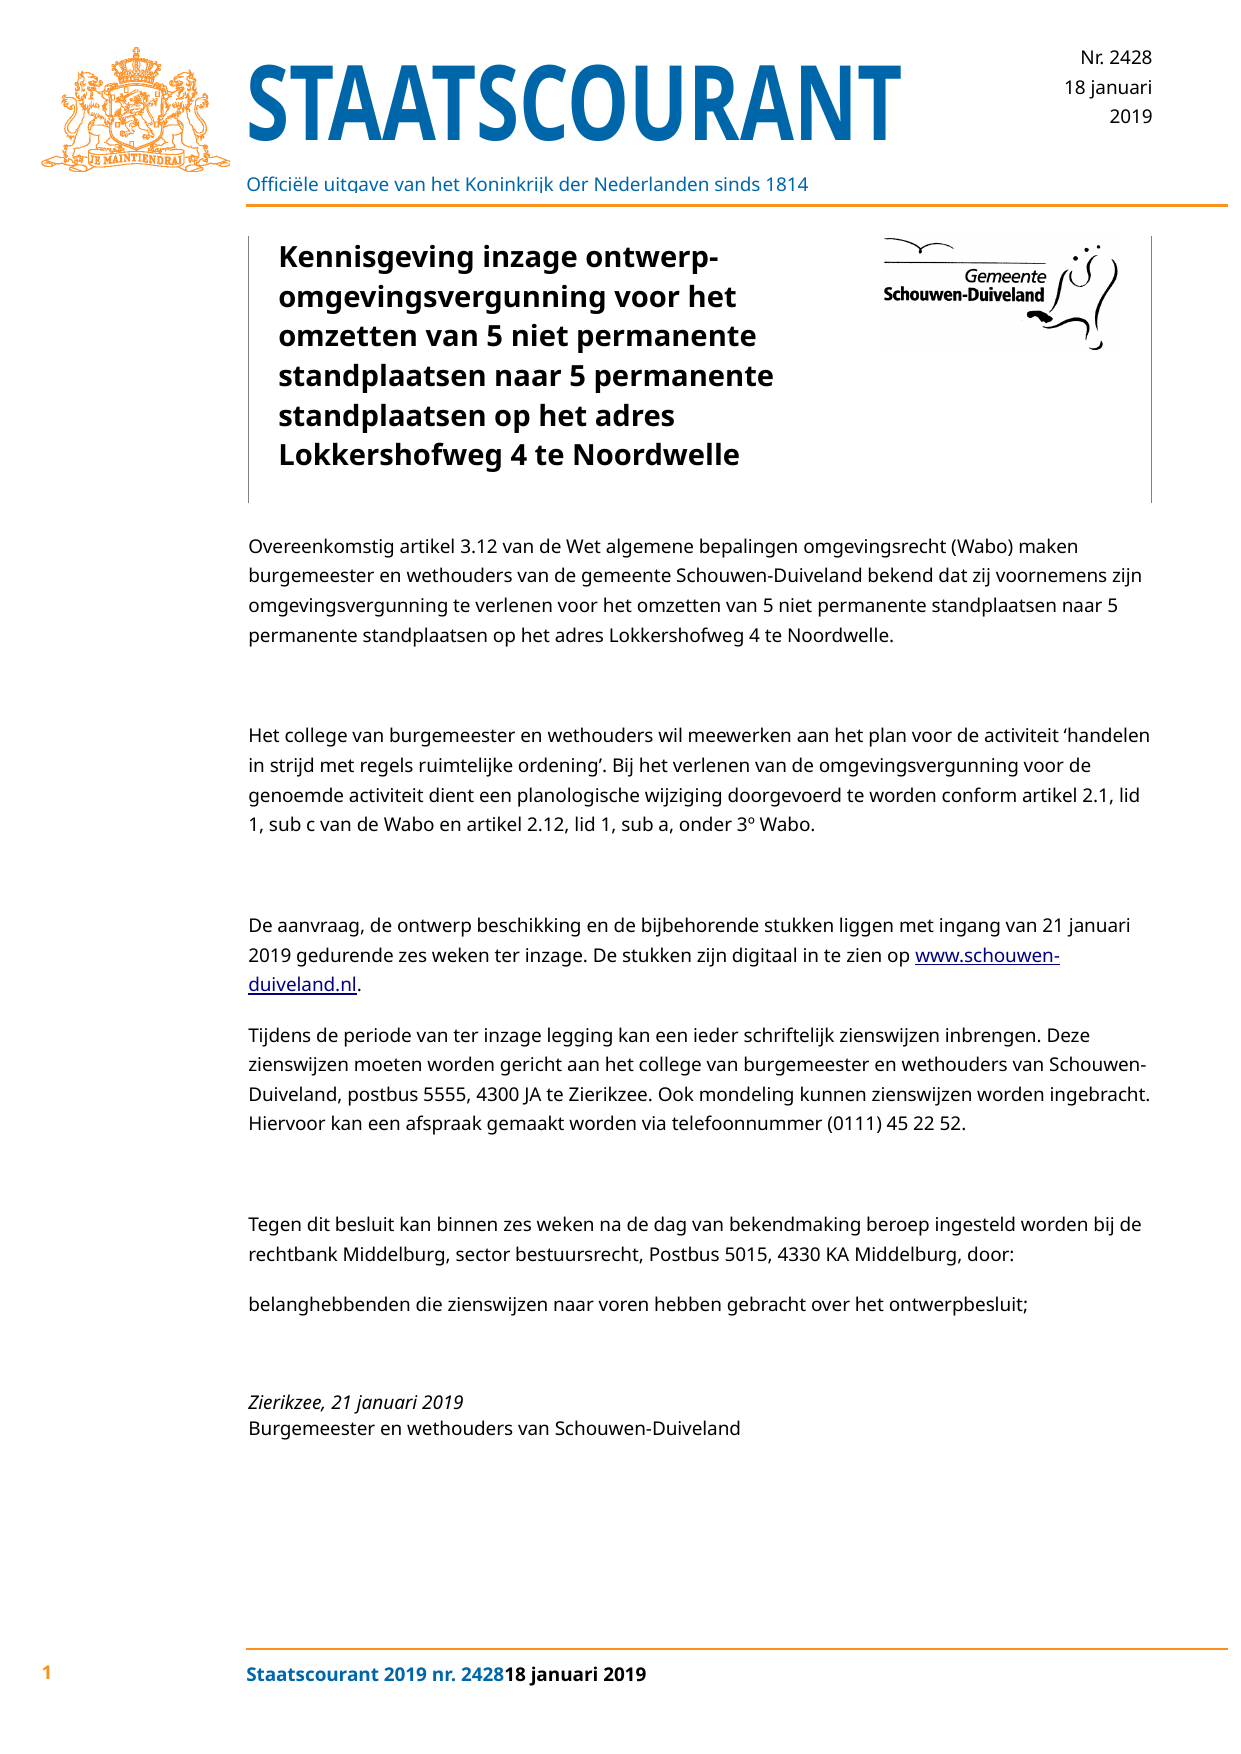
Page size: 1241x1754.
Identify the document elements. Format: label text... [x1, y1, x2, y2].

table_header [850, 236, 1151, 503]
text De aanvraag, de ontwerp beschikking en de bijbehorende stukken liggen met ingang van 21 januari 2019 gedurende zes weken ter inzage. De stukken zijn digitaal in te zien op www.schouwen-duiveland.nl. [248, 912, 1152, 997]
text Tegen dit besluit kan binnen zes weken na de dag van bekendmaking beroep ingesteld worden bij de rechtbank Middelburg, sector bestuursrecht, Postbus 5015, 4330 KA Middelburg, door: [248, 1211, 1152, 1267]
text belanghebbenden die zienswijzen naar voren hebben gebracht over het ontwerpbesluit; [248, 1291, 1152, 1317]
table_header Kennisgeving inzage ontwerp-omgevingsvergunning voor het omzetten van 5 niet permanente standplaatsen naar 5 permanente standplaatsen op het adres Lokkershofweg 4 te Noordwelle [249, 236, 850, 503]
text Burgemeester en wethouders van Schouwen-Duiveland [248, 1415, 1152, 1441]
text Zierikzee, 21 januari 2019 [248, 1389, 1152, 1415]
text Overeenkomstig artikel 3.12 van de Wet algemene bepalingen omgevingsrecht (Wabo) maken burgemeester en wethouders van de gemeente Schouwen-Duiveland bekend dat zij voornemens zijn omgevingsvergunning te verlenen voor het omzetten van 5 niet permanente standplaatsen naar 5 permanente standplaatsen op het adres Lokkershofweg 4 te Noordwelle. [248, 533, 1152, 647]
picture [882, 236, 1119, 351]
picture [41, 47, 231, 172]
text Tijdens de periode van ter inzage legging kan een ieder schriftelijk zienswijzen inbrengen. Deze zienswijzen moeten worden gericht aan het college van burgemeester en wethouders van Schouwen-Duiveland, postbus 5555, 4300 JA te Zierikzee. Ook mondeling kunnen zienswijzen worden ingebracht. Hiervoor kan een afspraak gemaakt worden via telefoonnummer (0111) 45 22 52. [248, 1022, 1152, 1136]
text Het college van burgemeester en wethouders wil meewerken aan het plan voor de activiteit ‘handelen in strijd met regels ruimtelijke ordening’. Bij het verlenen van de omgevingsvergunning voor de genoemde activiteit dient een planologische wijziging doorgevoerd te worden conform artikel 2.1, lid 1, sub c van de Wabo en artikel 2.12, lid 1, sub a, onder 3º Wabo. [248, 723, 1152, 837]
